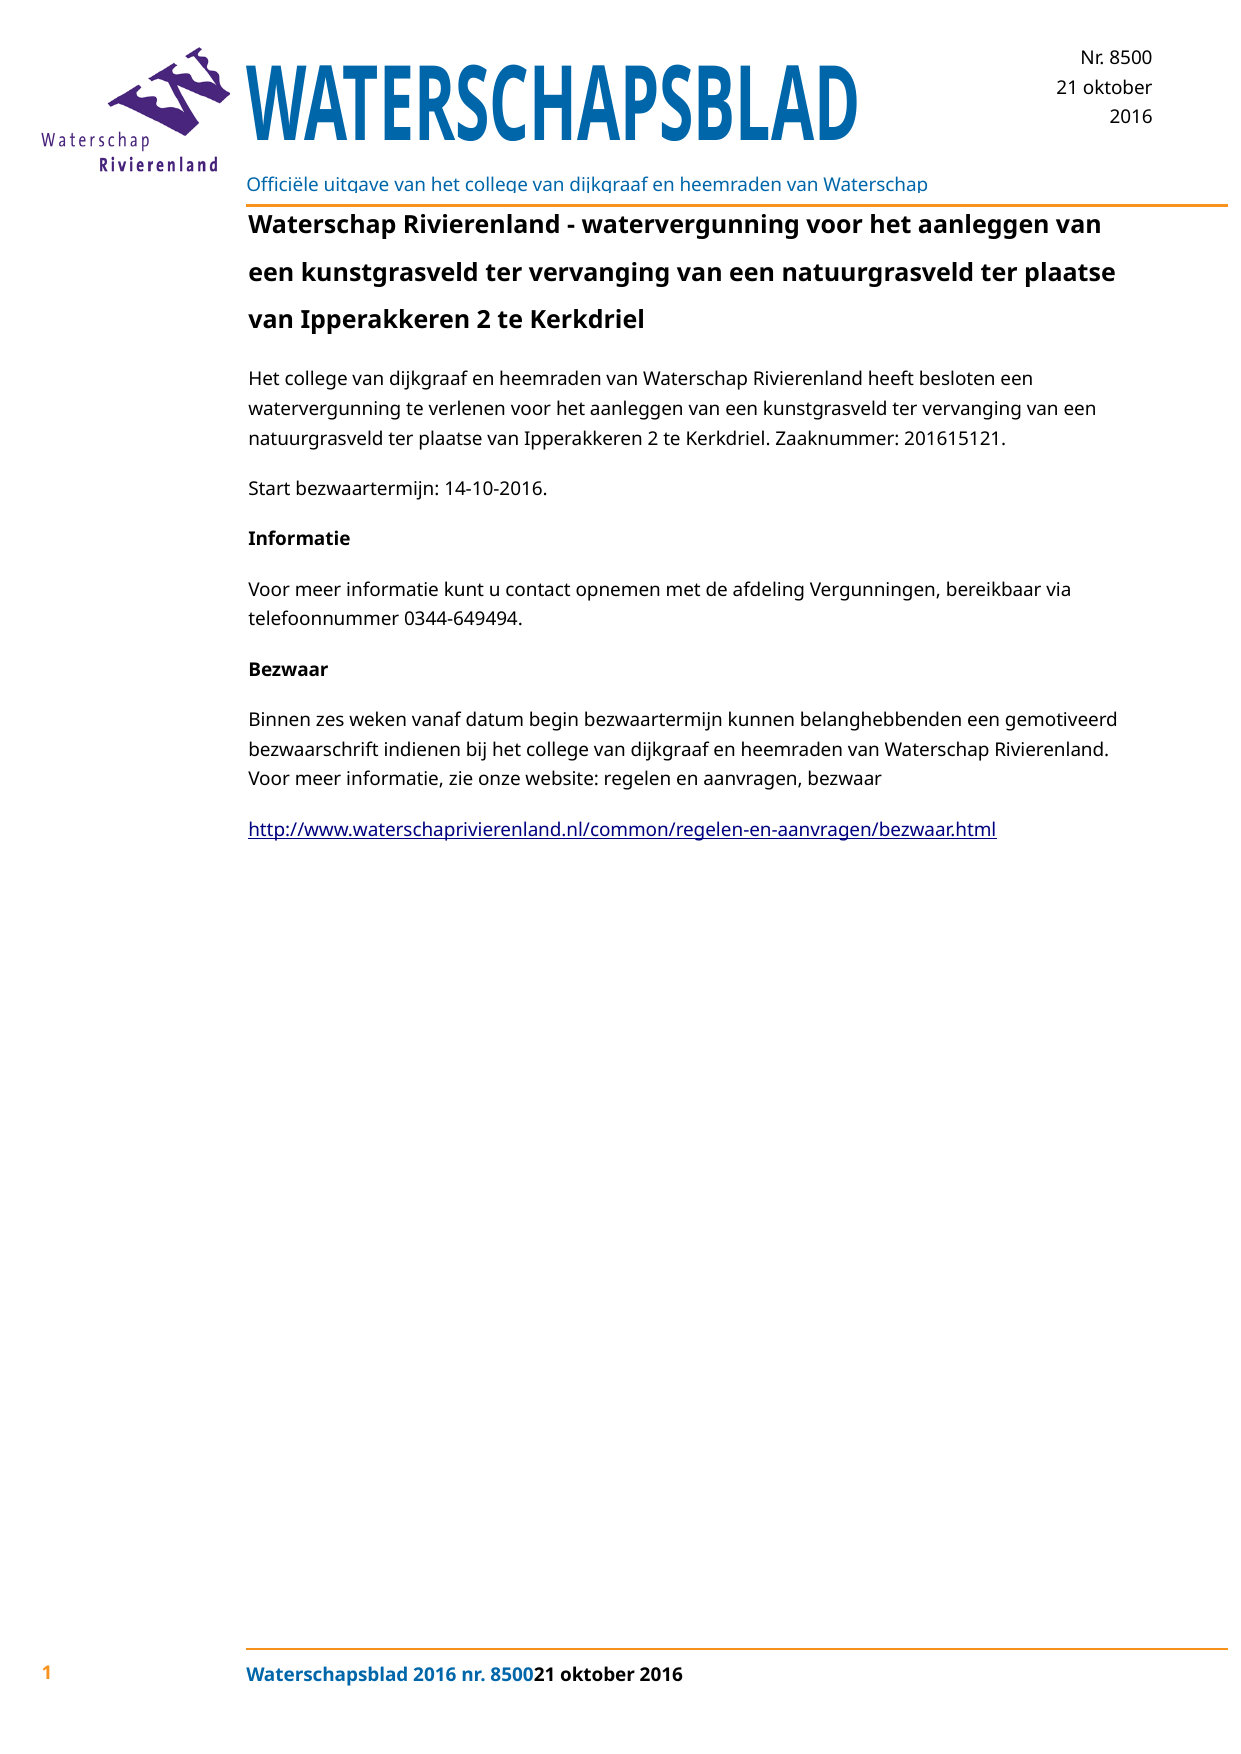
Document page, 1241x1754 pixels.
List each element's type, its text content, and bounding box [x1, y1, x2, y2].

text Voor meer informatie kunt u contact opnemen met de afdeling Vergunningen, bereikbaar via telefoonnummer 0344-649494. [248, 576, 1152, 631]
text Informatie [248, 526, 1152, 551]
text Waterschap Rivierenland - watervergunning voor het aanleggen van een kunstgrasveld ter vervanging van een natuurgrasveld ter plaatse van Ipperakkeren 2 te Kerkdriel [248, 207, 1152, 336]
text Bezwaar [248, 656, 1152, 682]
text Binnen zes weken vanaf datum begin bezwaartermijn kunnen belanghebbenden een gemotiveerd bezwaarschrift indienen bij het college van dijkgraaf en heemraden van Waterschap Rivierenland. Voor meer informatie, zie onze website: regelen en aanvragen, bezwaar [248, 706, 1152, 791]
text http://www.waterschaprivierenland.nl/common/regelen-en-aanvragen/bezwaar.html [248, 816, 1152, 842]
text Start bezwaartermijn: 14-10-2016. [248, 475, 1152, 501]
picture [41, 47, 231, 172]
text Het college van dijkgraaf en heemraden van Waterschap Rivierenland heeft besloten een watervergunning te verlenen voor het aanleggen van een kunstgrasveld ter vervanging van een natuurgrasveld ter plaatse van Ipperakkeren 2 te Kerkdriel. Zaaknummer: 201615121. [248, 366, 1152, 450]
